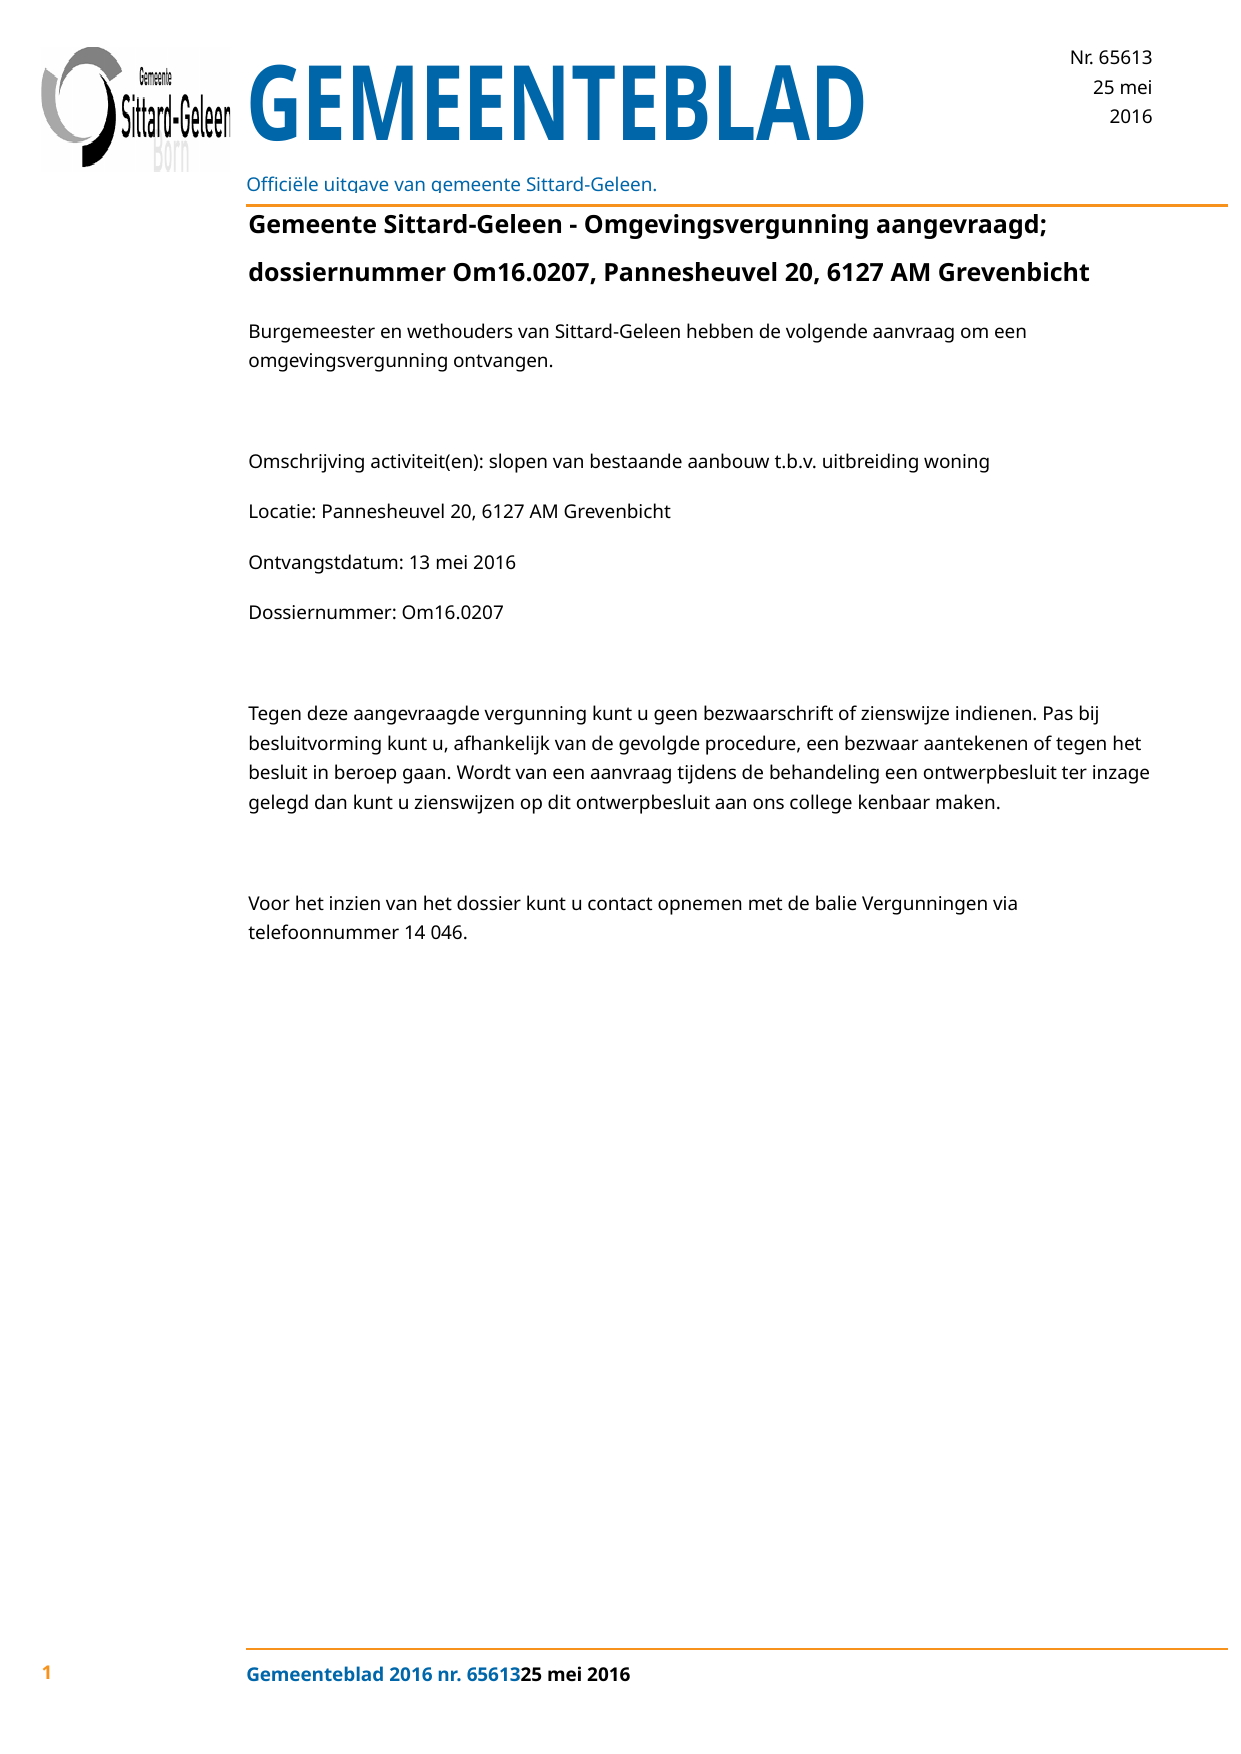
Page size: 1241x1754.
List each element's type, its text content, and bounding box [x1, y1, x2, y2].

text Gemeente Sittard-Geleen - Omgevingsvergunning aangevraagd; dossiernummer Om16.0207, Pannesheuvel 20, 6127 AM Grevenbicht [248, 207, 1152, 288]
text Burgemeester en wethouders van Sittard-Geleen hebben de volgende aanvraag om een omgevingsvergunning ontvangen. [248, 318, 1152, 373]
text Tegen deze aangevraagde vergunning kunt u geen bezwaarschrift of zienswijze indienen. Pas bij besluitvorming kunt u, afhankelijk van de gevolgde procedure, een bezwaar aantekenen of tegen het besluit in beroep gaan. Wordt van een aanvraag tijdens de behandeling een ontwerpbesluit ter inzage gelegd dan kunt u zienswijzen op dit ontwerpbesluit aan ons college kenbaar maken. [248, 700, 1152, 815]
text Voor het inzien van het dossier kunt u contact opnemen met de balie Vergunningen via telefoonnummer 14 046. [248, 890, 1152, 945]
text Dossiernummer: Om16.0207 [248, 599, 1152, 625]
text Locatie: Pannesheuvel 20, 6127 AM Grevenbicht [248, 499, 1152, 524]
text Ontvangstdatum: 13 mei 2016 [248, 549, 1152, 575]
text Omschrijving activiteit(en): slopen van bestaande aanbouw t.b.v. uitbreiding woning [248, 448, 1152, 474]
picture [41, 47, 231, 172]
